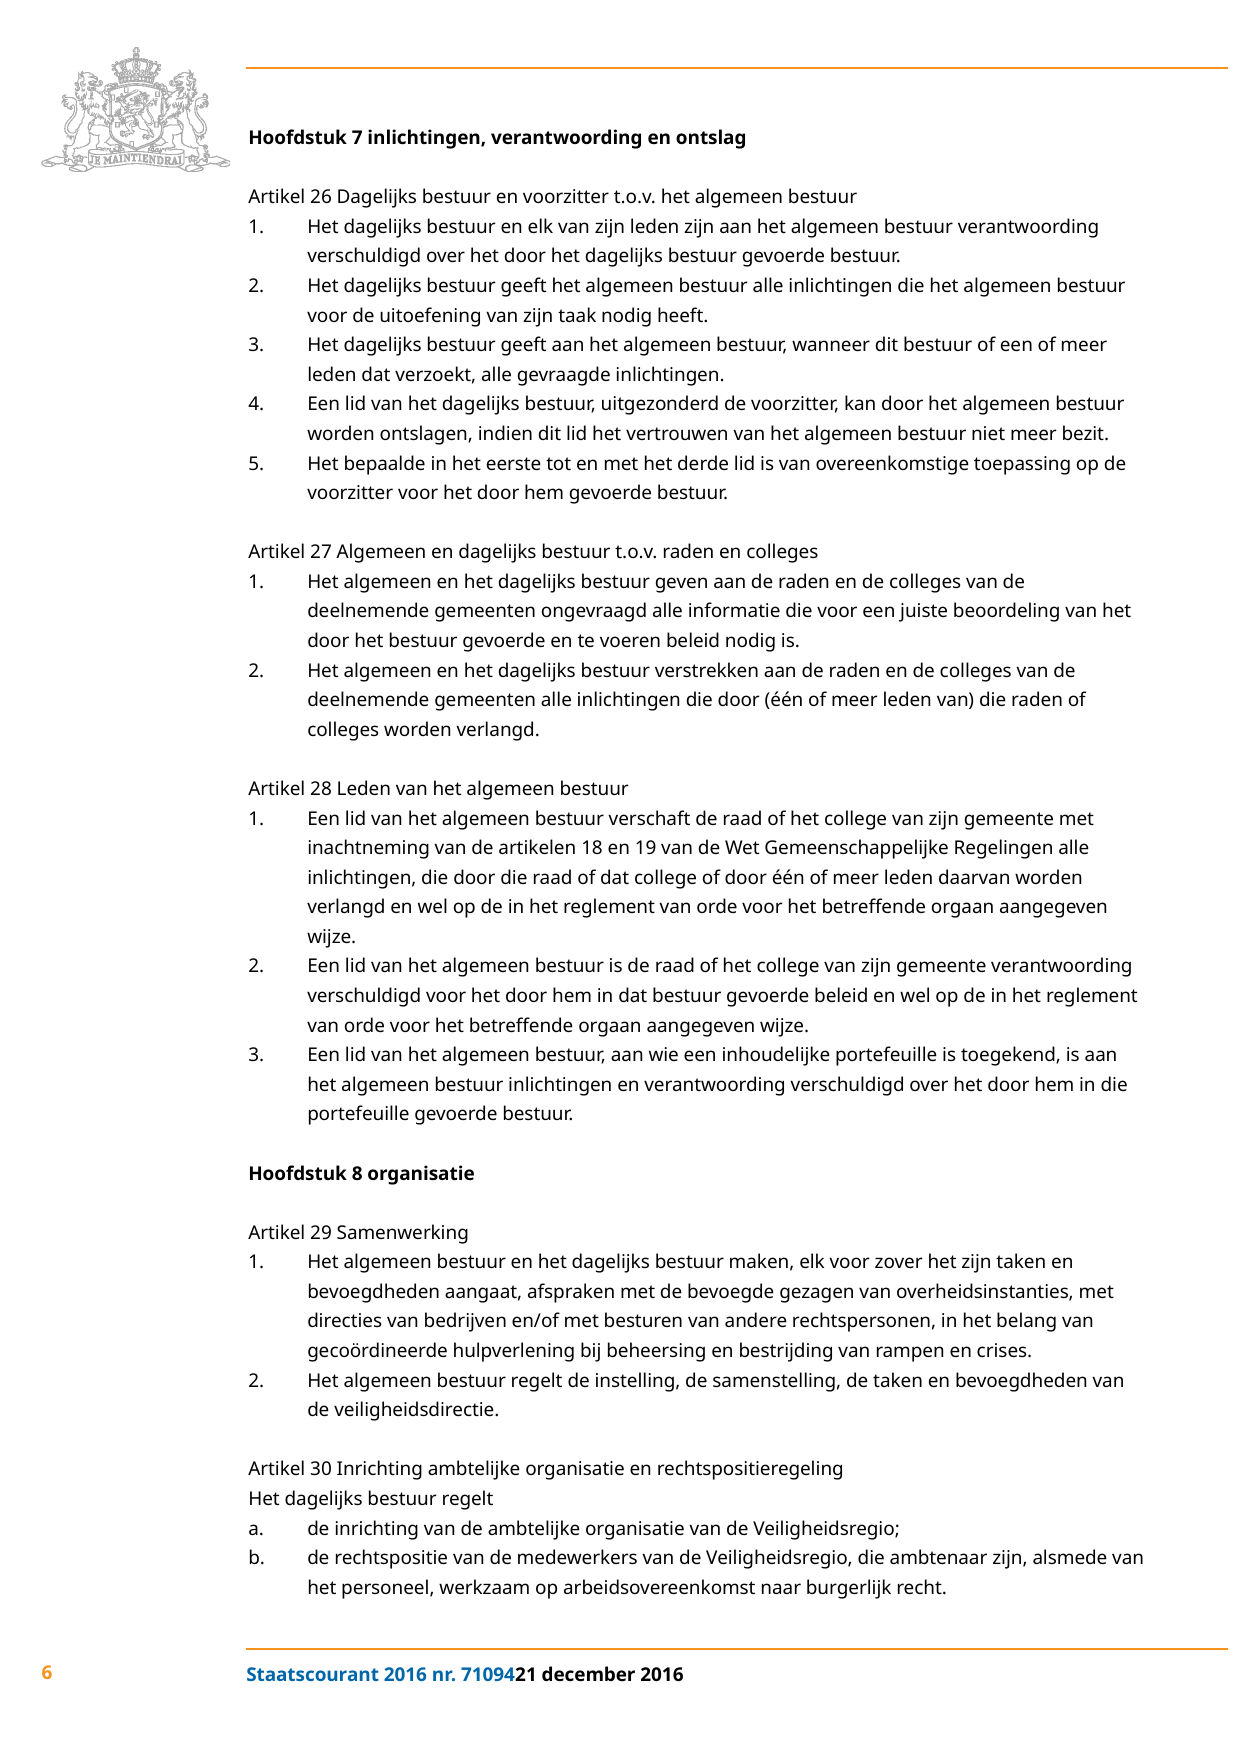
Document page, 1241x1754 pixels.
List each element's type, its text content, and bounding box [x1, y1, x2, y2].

text Artikel 28 Leden van het algemeen bestuur [248, 775, 1152, 801]
text Artikel 29 Samenwerking [248, 1219, 1152, 1245]
list Het algemeen en het dagelijks bestuur geven aan de raden en de colleges van de deelnemende gemeenten ongevraagd alle informatie die voor een juiste beoordeling van het door het bestuur gevoerde en te voeren beleid nodig is. [248, 568, 1152, 653]
list Het dagelijks bestuur en elk van zijn leden zijn aan het algemeen bestuur verantwoording verschuldigd over het door het dagelijks bestuur gevoerde bestuur. [248, 213, 1152, 268]
text Artikel 30 Inrichting ambtelijke organisatie en rechtspositieregeling [248, 1456, 1152, 1481]
text Het dagelijks bestuur regelt [248, 1485, 1152, 1511]
list Het algemeen en het dagelijks bestuur verstrekken aan de raden en de colleges van de deelnemende gemeenten alle inlichtingen die door (één of meer leden van) die raden of colleges worden verlangd. [248, 657, 1152, 742]
list de inrichting van de ambtelijke organisatie van de Veiligheidsregio; [248, 1515, 1152, 1541]
list Een lid van het algemeen bestuur, aan wie een inhoudelijke portefeuille is toegekend, is aan het algemeen bestuur inlichtingen en verantwoording verschuldigd over het door hem in die portefeuille gevoerde bestuur. [248, 1041, 1152, 1126]
text Artikel 27 Algemeen en dagelijks bestuur t.o.v. raden en colleges [248, 538, 1152, 564]
text Hoofdstuk 7 inlichtingen, verantwoording en ontslag [248, 124, 1152, 150]
list Het bepaalde in het eerste tot en met het derde lid is van overeenkomstige toepassing op de voorzitter voor het door hem gevoerde bestuur. [248, 450, 1152, 505]
list de rechtspositie van de medewerkers van de Veiligheidsregio, die ambtenaar zijn, alsmede van het personeel, werkzaam op arbeidsovereenkomst naar burgerlijk recht. [248, 1544, 1152, 1600]
list Het algemeen bestuur regelt de instelling, de samenstelling, de taken en bevoegdheden van de veiligheidsdirectie. [248, 1367, 1152, 1422]
picture [41, 47, 231, 172]
text Artikel 26 Dagelijks bestuur en voorzitter t.o.v. het algemeen bestuur [248, 183, 1152, 209]
list Het dagelijks bestuur geeft het algemeen bestuur alle inlichtingen die het algemeen bestuur voor de uitoefening van zijn taak nodig heeft. [248, 272, 1152, 328]
text Hoofdstuk 8 organisatie [248, 1160, 1152, 1186]
list Een lid van het dagelijks bestuur, uitgezonderd de voorzitter, kan door het algemeen bestuur worden ontslagen, indien dit lid het vertrouwen van het algemeen bestuur niet meer bezit. [248, 391, 1152, 446]
list Een lid van het algemeen bestuur is de raad of het college van zijn gemeente verantwoording verschuldigd voor het door hem in dat bestuur gevoerde beleid en wel op de in het reglement van orde voor het betreffende orgaan aangegeven wijze. [248, 953, 1152, 1038]
list Een lid van het algemeen bestuur verschaft de raad of het college van zijn gemeente met inachtneming van de artikelen 18 en 19 van de Wet Gemeenschappelijke Regelingen alle inlichtingen, die door die raad of dat college of door één of meer leden daarvan worden verlangd en wel op de in het reglement van orde voor het betreffende orgaan aangegeven wijze. [248, 805, 1152, 949]
list Het algemeen bestuur en het dagelijks bestuur maken, elk voor zover het zijn taken en bevoegdheden aangaat, afspraken met de bevoegde gezagen van overheidsinstanties, met directies van bedrijven en/of met besturen van andere rechtspersonen, in het belang van gecoördineerde hulpverlening bij beheersing en bestrijding van rampen en crises. [248, 1248, 1152, 1363]
list Het dagelijks bestuur geeft aan het algemeen bestuur, wanneer dit bestuur of een of meer leden dat verzoekt, alle gevraagde inlichtingen. [248, 331, 1152, 387]
